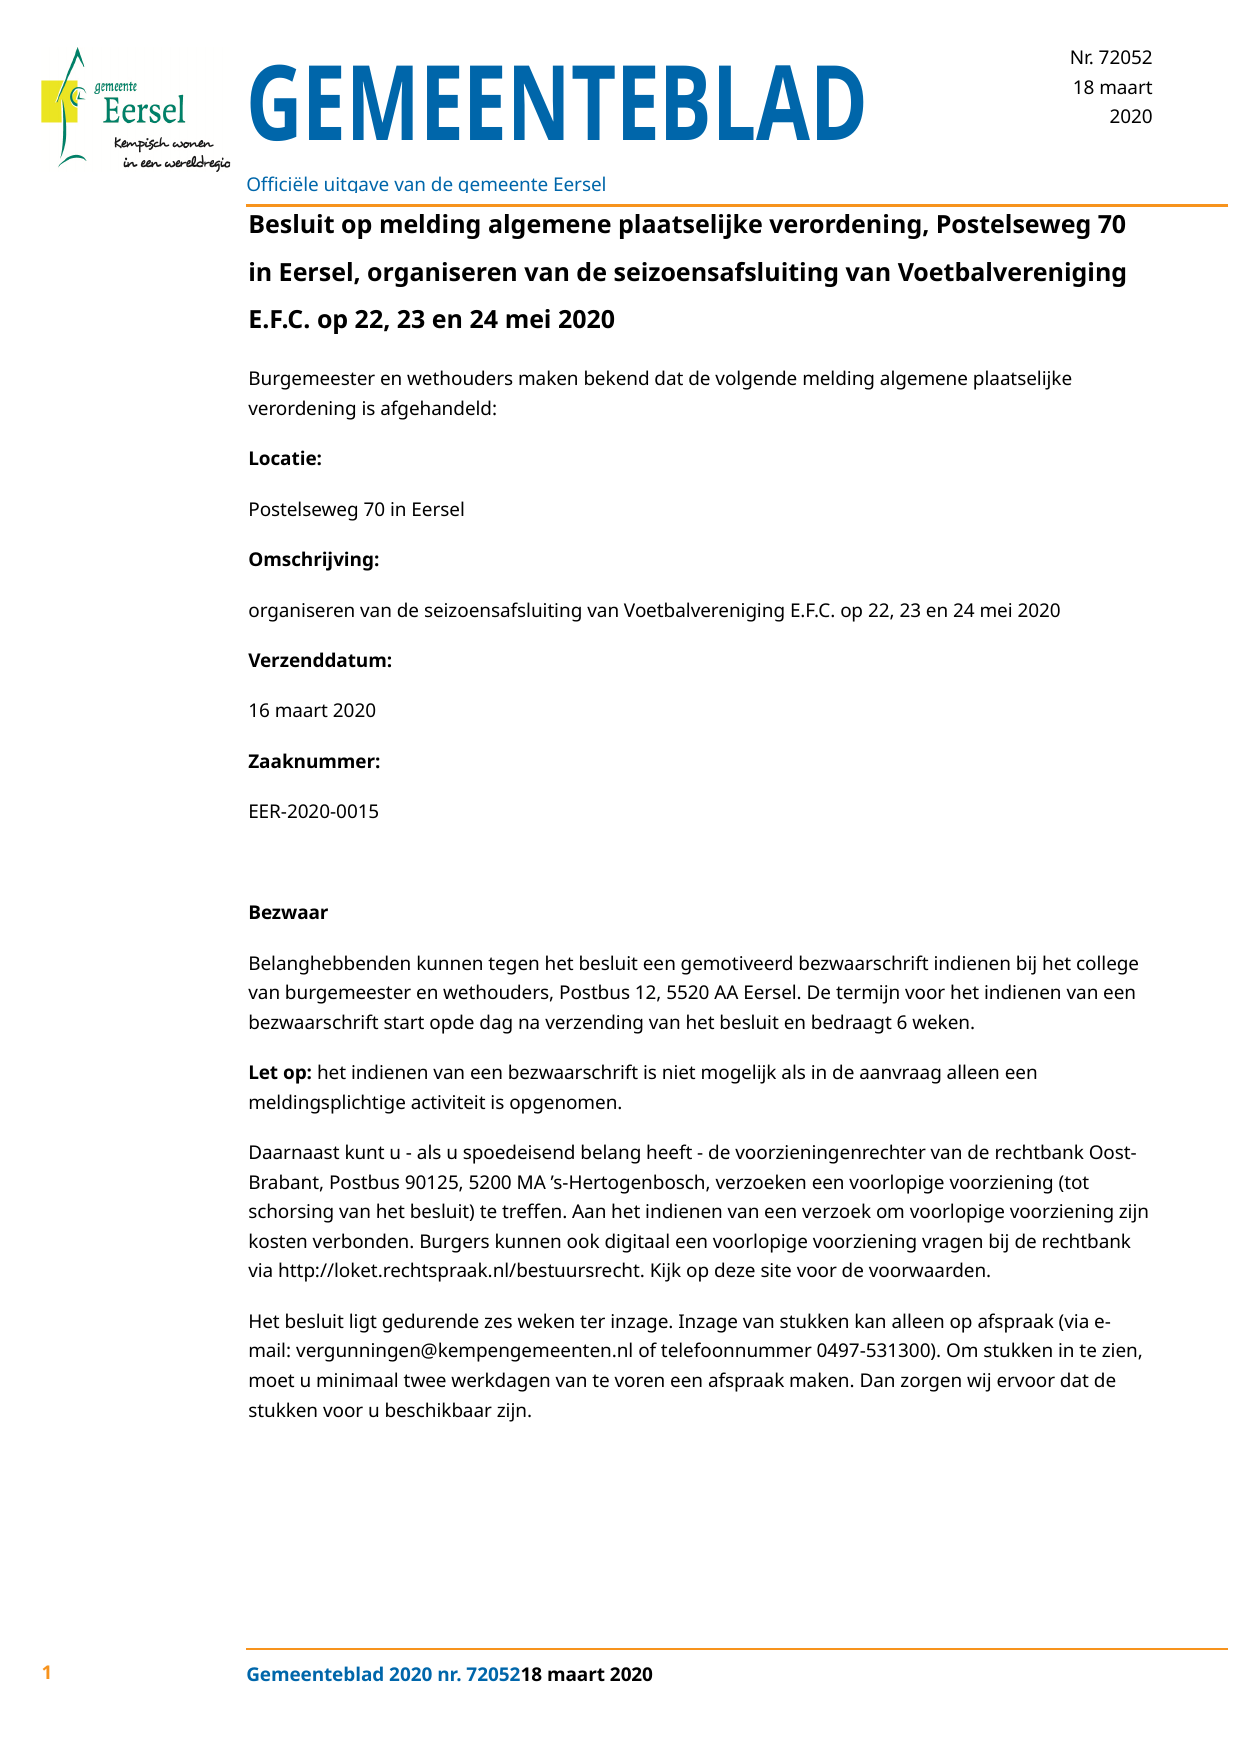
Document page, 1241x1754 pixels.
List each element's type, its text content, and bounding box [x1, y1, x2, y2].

picture [41, 47, 231, 172]
text Het besluit ligt gedurende zes weken ter inzage. Inzage van stukken kan alleen op afspraak (via e-mail: vergunningen@kempengemeenten.nl of telefoonnummer 0497-531300). Om stukken in te zien, moet u minimaal twee werkdagen van te voren een afspraak maken. Dan zorgen wij ervoor dat de stukken voor u beschikbaar zijn. [248, 1308, 1152, 1422]
text Besluit op melding algemene plaatselijke verordening, Postelseweg 70 in Eersel, organiseren van de seizoensafsluiting van Voetbalvereniging E.F.C. op 22, 23 en 24 mei 2020 [248, 207, 1152, 336]
text Omschrijving: [248, 546, 1152, 572]
text Postelseweg 70 in Eersel [248, 496, 1152, 522]
text Daarnaast kunt u - als u spoedeisend belang heeft - de voorzieningenrechter van de rechtbank Oost-Brabant, Postbus 90125, 5200 MA ’s-Hertogenbosch, verzoeken een voorlopige voorziening (tot schorsing van het besluit) te treffen. Aan het indienen van een verzoek om voorlopige voorziening zijn kosten verbonden. Burgers kunnen ook digitaal een voorlopige voorziening vragen bij de rechtbank via http://loket.rechtspraak.nl/bestuursrecht. Kijk op deze site voor de voorwaarden. [248, 1139, 1152, 1283]
text Locatie: [248, 446, 1152, 471]
text organiseren van de seizoensafsluiting van Voetbalvereniging E.F.C. op 22, 23 en 24 mei 2020 [248, 597, 1152, 622]
text Verzenddatum: [248, 647, 1152, 673]
text Bezwaar [248, 899, 1152, 925]
text EER-2020-0015 [248, 798, 1152, 824]
text Belanghebbenden kunnen tegen het besluit een gemotiveerd bezwaarschrift indienen bij het college van burgemeester en wethouders, Postbus 12, 5520 AA Eersel. De termijn voor het indienen van een bezwaarschrift start opde dag na verzending van het besluit en bedraagt 6 weken. [248, 950, 1152, 1034]
text Zaaknummer: [248, 748, 1152, 774]
text 16 maart 2020 [248, 698, 1152, 723]
text Let op: het indienen van een bezwaarschrift is niet mogelijk als in de aanvraag alleen een meldingsplichtige activiteit is opgenomen. [248, 1059, 1152, 1114]
text Burgemeester en wethouders maken bekend dat de volgende melding algemene plaatselijke verordening is afgehandeld: [248, 366, 1152, 421]
